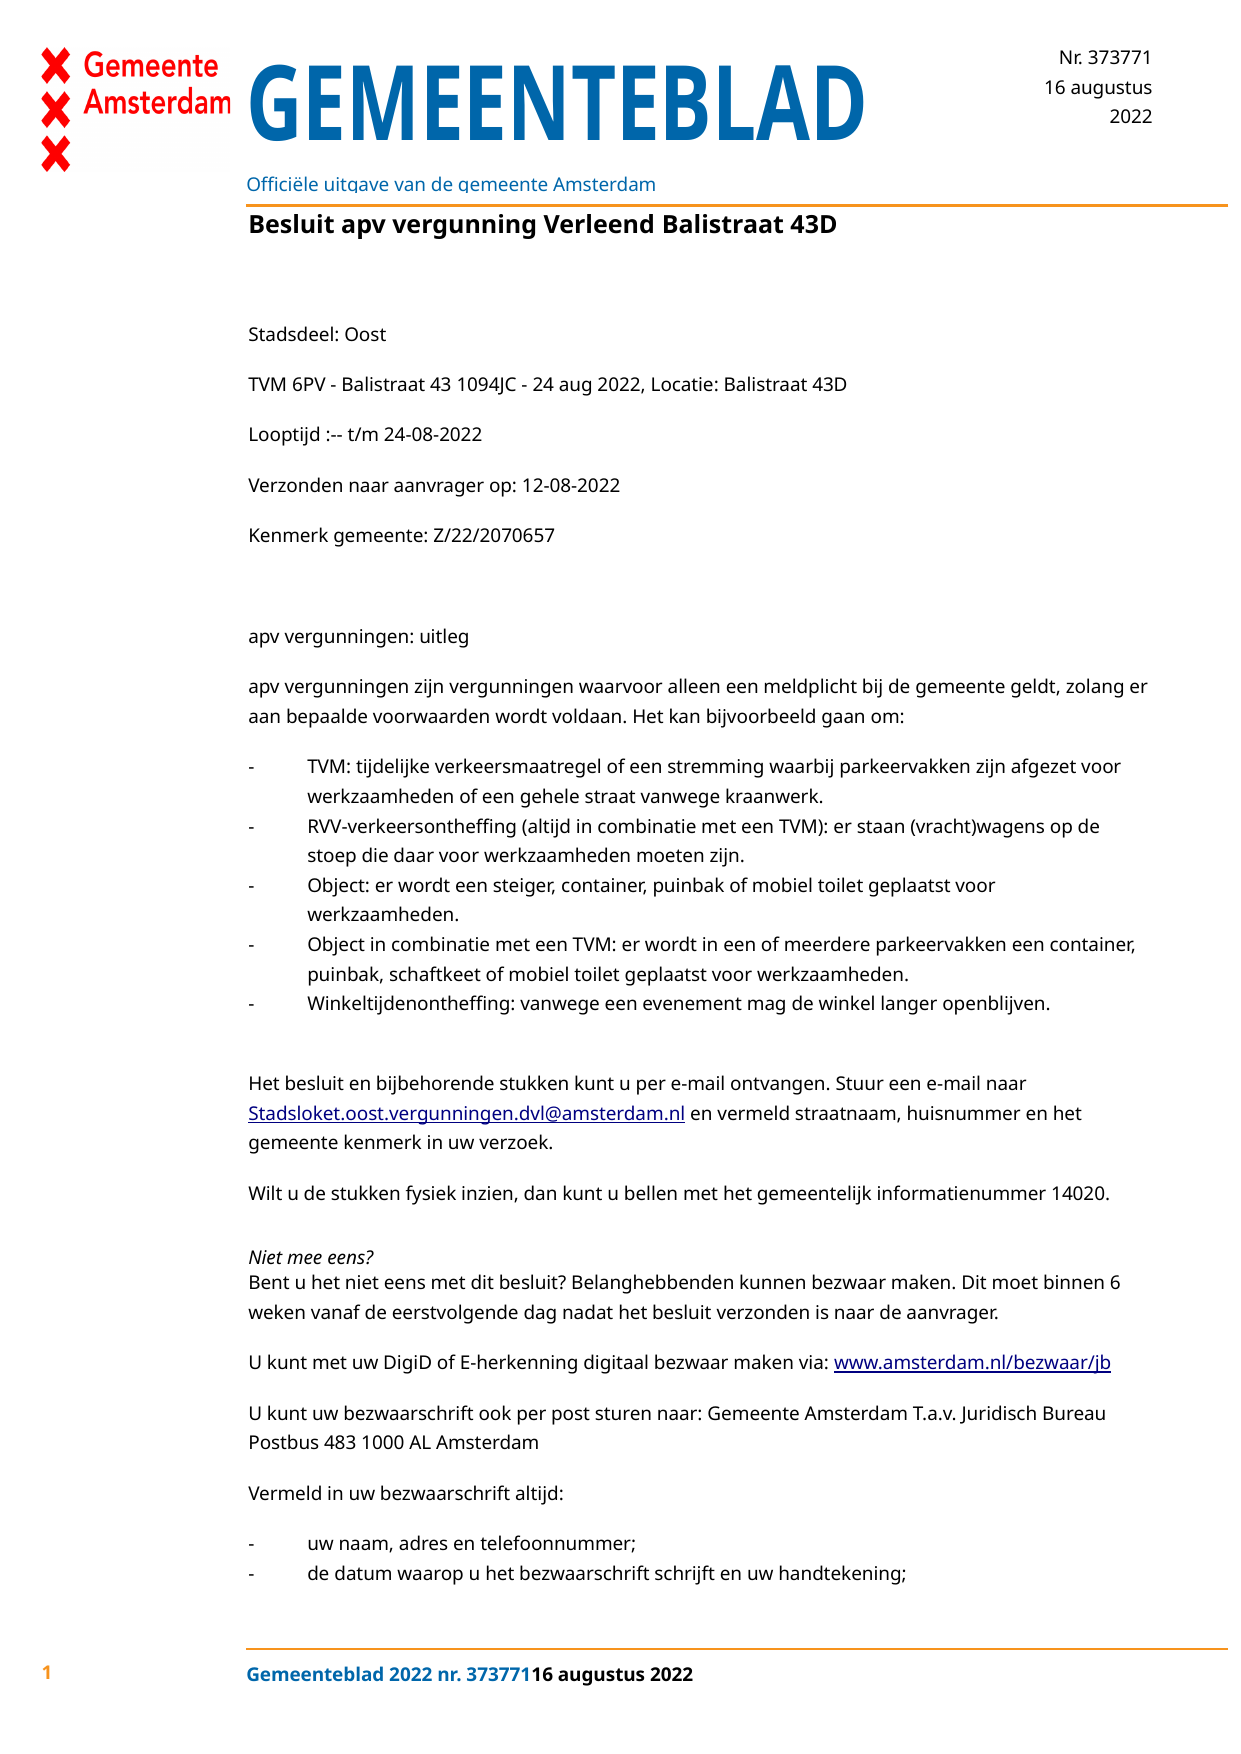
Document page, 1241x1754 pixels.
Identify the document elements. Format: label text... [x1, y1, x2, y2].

list RVV-verkeersontheffing (altijd in combinatie met een TVM): er staan (vracht)wagens op de stoep die daar voor werkzaamheden moeten zijn. [248, 813, 1152, 868]
text U kunt uw bezwaarschrift ook per post sturen naar: Gemeente Amsterdam T.a.v. Juridisch Bureau Postbus 483 1000 AL Amsterdam [248, 1400, 1152, 1455]
text Verzonden naar aanvrager op: 12-08-2022 [248, 472, 1152, 498]
picture [41, 47, 231, 172]
text U kunt met uw DigiD of E-herkenning digitaal bezwaar maken via: www.amsterdam.nl/bezwaar/jb [248, 1349, 1152, 1375]
list Winkeltijdenontheffing: vanwege een evenement mag de winkel langer openblijven. [248, 990, 1152, 1016]
list TVM: tijdelijke verkeersmaatregel of een stremming waarbij parkeervakken zijn afgezet voor werkzaamheden of een gehele straat vanwege kraanwerk. [248, 754, 1152, 809]
text TVM 6PV - Balistraat 43 1094JC - 24 aug 2022, Locatie: Balistraat 43D [248, 371, 1152, 397]
list Object: er wordt een steiger, container, puinbak of mobiel toilet geplaatst voor werkzaamheden. [248, 872, 1152, 927]
text Vermeld in uw bezwaarschrift altijd: [248, 1480, 1152, 1506]
text Looptijd :-- t/m 24-08-2022 [248, 422, 1152, 447]
text apv vergunningen: uitleg [248, 623, 1152, 649]
text Niet mee eens? [248, 1244, 1152, 1269]
text Kenmerk gemeente: Z/22/2070657 [248, 522, 1152, 548]
list uw naam, adres en telefoonnummer; [248, 1530, 1152, 1556]
list de datum waarop u het bezwaarschrift schrijft en uw handtekening; [248, 1560, 1152, 1586]
list Object in combinatie met een TVM: er wordt in een of meerdere parkeervakken een container, puinbak, schaftkeet of mobiel toilet geplaatst voor werkzaamheden. [248, 931, 1152, 986]
text Besluit apv vergunning Verleend Balistraat 43D [248, 207, 1152, 241]
text Bent u het niet eens met dit besluit? Belanghebbenden kunnen bezwaar maken. Dit moet binnen 6 weken vanaf de eerstvolgende dag nadat het besluit verzonden is naar de aanvrager. [248, 1269, 1152, 1325]
text Het besluit en bijbehorende stukken kunt u per e-mail ontvangen. Stuur een e-mail naar Stadsloket.oost.vergunningen.dvl@amsterdam.nl en vermeld straatnaam, huisnummer en het gemeente kenmerk in uw verzoek. [248, 1070, 1152, 1155]
text Wilt u de stukken fysiek inzien, dan kunt u bellen met het gemeentelijk informatienummer 14020. [248, 1180, 1152, 1206]
text apv vergunningen zijn vergunningen waarvoor alleen een meldplicht bij de gemeente geldt, zolang er aan bepaalde voorwaarden wordt voldaan. Het kan bijvoorbeeld gaan om: [248, 674, 1152, 729]
text Stadsdeel: Oost [248, 321, 1152, 346]
